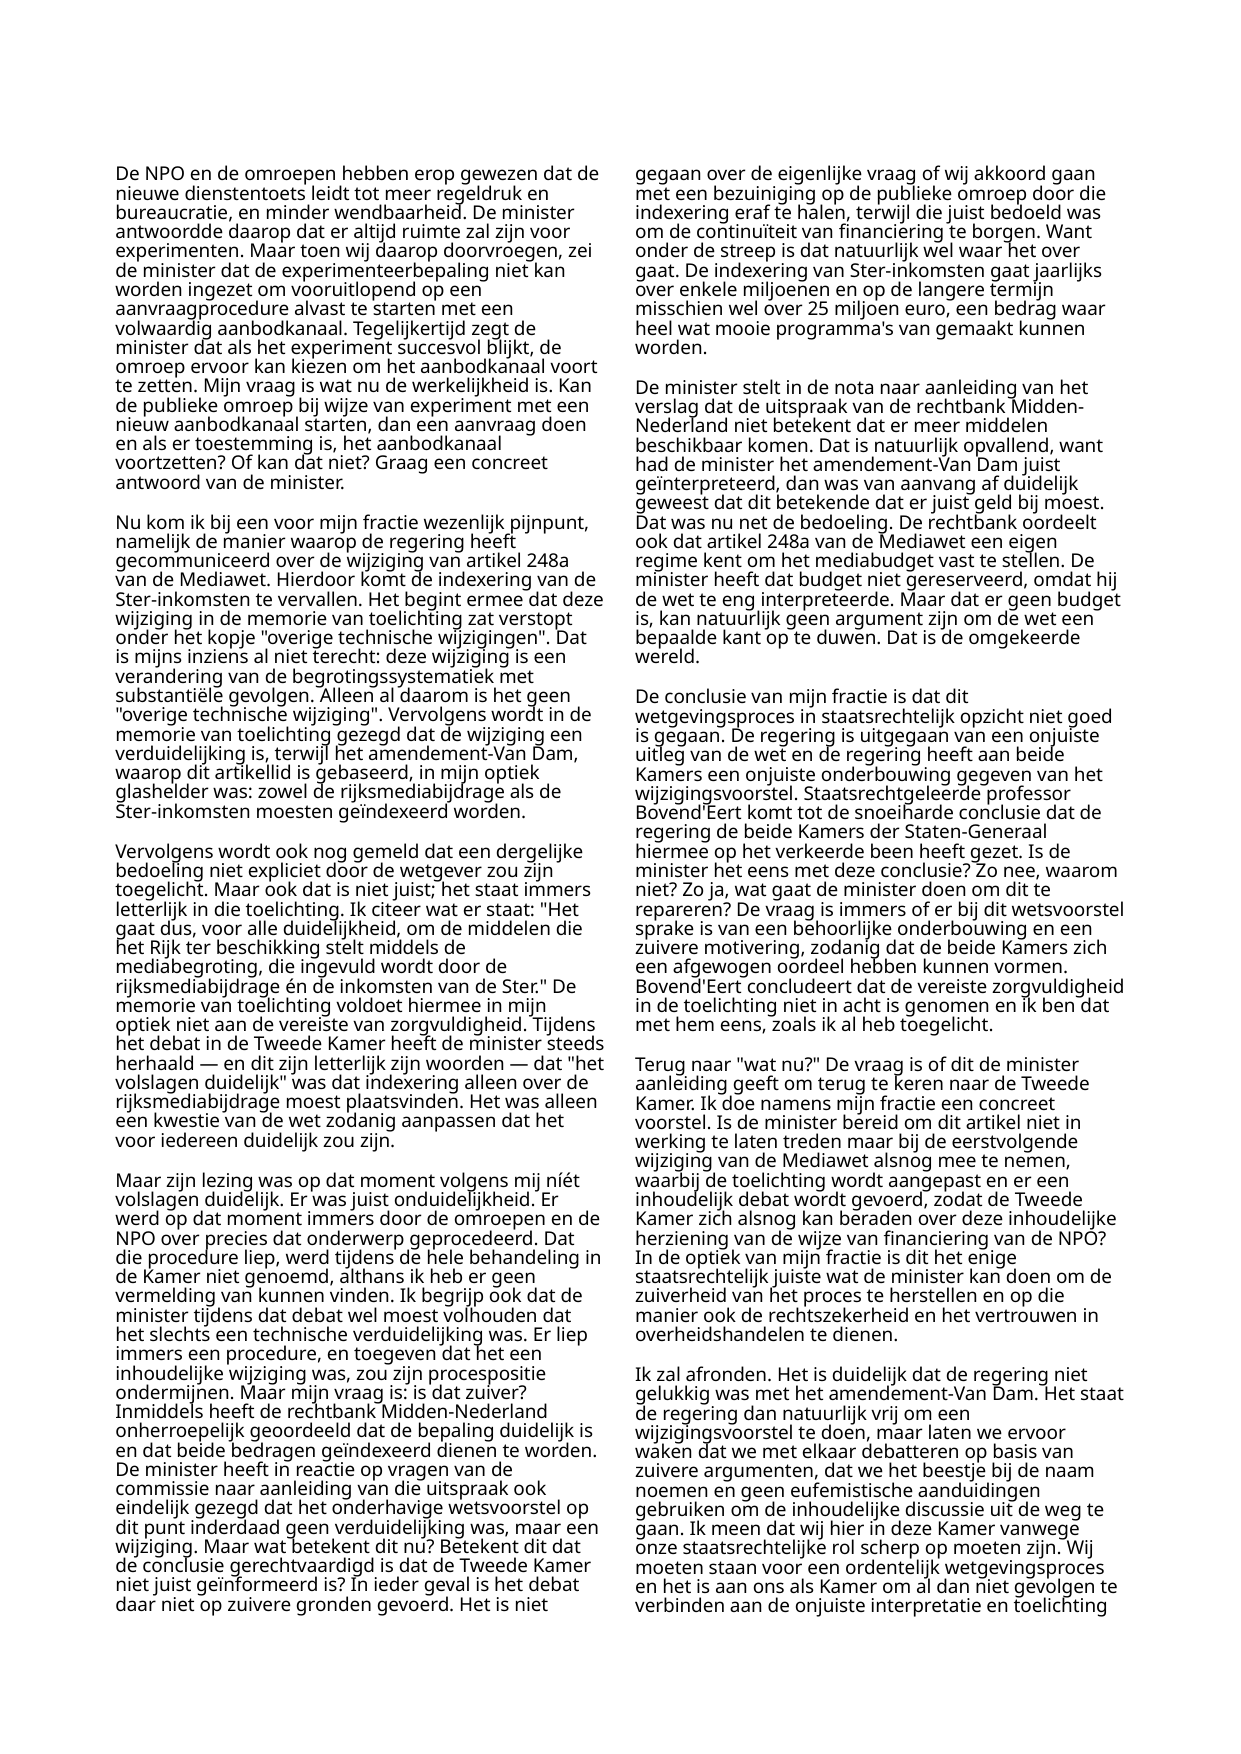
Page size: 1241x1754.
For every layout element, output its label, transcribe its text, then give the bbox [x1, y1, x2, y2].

text Ik zal afronden. Het is duidelijk dat de regering niet gelukkig was met het amendement-Van Dam. Het staat de regering dan natuurlijk vrij om een wijzigingsvoorstel te doen, maar laten we ervoor waken dat we met elkaar debatteren op basis van zuivere argumenten, dat we het beestje bij de naam noemen en geen eufemistische aanduidingen gebruiken om de inhoudelijke discussie uit de weg te gaan. Ik meen dat wij hier in deze Kamer vanwege onze staatsrechtelijke rol scherp op moeten zijn. Wij moeten staan voor een ordentelijk wetgevingsproces en het is aan ons als Kamer om al dan niet gevolgen te verbinden aan de onjuiste interpretatie en toelichting [635, 1366, 1125, 1616]
text De minister stelt in de nota naar aanleiding van het verslag dat de uitspraak van de rechtbank Midden-Nederland niet betekent dat er meer middelen beschikbaar komen. Dat is natuurlijk opvallend, want had de minister het amendement-Van Dam juist geïnterpreteerd, dan was van aanvang af duidelijk geweest dat dit betekende dat er juist geld bij moest. Dat was nu net de bedoeling. De rechtbank oordeelt ook dat artikel 248a van de Mediawet een eigen regime kent om het mediabudget vast te stellen. De minister heeft dat budget niet gereserveerd, omdat hij de wet te eng interpreteerde. Maar dat er geen budget is, kan natuurlijk geen argument zijn om de wet een bepaalde kant op te duwen. Dat is de omgekeerde wereld. [635, 379, 1125, 668]
text Terug naar "wat nu?" De vraag is of dit de minister aanleiding geeft om terug te keren naar de Tweede Kamer. Ik doe namens mijn fractie een concreet voorstel. Is de minister bereid om dit artikel niet in werking te laten treden maar bij de eerstvolgende wijziging van de Mediawet alsnog mee te nemen, waarbij de toelichting wordt aangepast en er een inhoudelijk debat wordt gevoerd, zodat de Tweede Kamer zich alsnog kan beraden over deze inhoudelijke herziening van de wijze van financiering van de NPO? In de optiek van mijn fractie is dit het enige staatsrechtelijk juiste wat de minister kan doen om de zuiverheid van het proces te herstellen en op die manier ook de rechtszekerheid en het vertrouwen in overheidshandelen te dienen. [635, 1056, 1125, 1345]
text Vervolgens wordt ook nog gemeld dat een dergelijke bedoeling niet expliciet door de wetgever zou zijn toegelicht. Maar ook dat is niet juist; het staat immers letterlijk in die toelichting. Ik citeer wat er staat: "Het gaat dus, voor alle duidelijkheid, om de middelen die het Rijk ter beschikking stelt middels de mediabegroting, die ingevuld wordt door de rijksmediabijdrage én de inkomsten van de Ster." De memorie van toelichting voldoet hiermee in mijn optiek niet aan de vereiste van zorgvuldigheid. Tijdens het debat in de Tweede Kamer heeft de minister steeds herhaald — en dit zijn letterlijk zijn woorden — dat "het volslagen duidelijk" was dat indexering alleen over de rijksmediabijdrage moest plaatsvinden. Het was alleen een kwestie van de wet zodanig aanpassen dat het voor iedereen duidelijk zou zijn. [115, 843, 605, 1151]
text Maar zijn lezing was op dat moment volgens mij níét volslagen duidelijk. Er was juist onduidelijkheid. Er werd op dat moment immers door de omroepen en de NPO over precies dat onderwerp geprocedeerd. Dat die procedure liep, werd tijdens de hele behandeling in de Kamer niet genoemd, althans ik heb er geen vermelding van kunnen vinden. Ik begrijp ook dat de minister tijdens dat debat wel moest volhouden dat het slechts een technische verduidelijking was. Er liep immers een procedure, en toegeven dat het een inhoudelijke wijziging was, zou zijn procespositie ondermijnen. Maar mijn vraag is: is dat zuiver? Inmiddels heeft de rechtbank Midden-Nederland onherroepelijk geoordeeld dat de bepaling duidelijk is en dat beide bedragen geïndexeerd dienen te worden. De minister heeft in reactie op vragen van de commissie naar aanleiding van die uitspraak ook eindelijk gezegd dat het onderhavige wetsvoorstel op dit punt inderdaad geen verduidelijking was, maar een wijziging. Maar wat betekent dit nu? Betekent dit dat de conclusie gerechtvaardigd is dat de Tweede Kamer niet juist geïnformeerd is? In ieder geval is het debat daar niet op zuivere gronden gevoerd. Het is niet [115, 1172, 605, 1615]
text gegaan over de eigenlijke vraag of wij akkoord gaan met een bezuiniging op de publieke omroep door die indexering eraf te halen, terwijl die juist bedoeld was om de continuïteit van financiering te borgen. Want onder de streep is dat natuurlijk wel waar het over gaat. De indexering van Ster-inkomsten gaat jaarlijks over enkele miljoenen en op de langere termijn misschien wel over 25 miljoen euro, een bedrag waar heel wat mooie programma's van gemaakt kunnen worden. [635, 165, 1125, 358]
text De NPO en de omroepen hebben erop gewezen dat de nieuwe dienstentoets leidt tot meer regeldruk en bureaucratie, en minder wendbaarheid. De minister antwoordde daarop dat er altijd ruimte zal zijn voor experimenten. Maar toen wij daarop doorvroegen, zei de minister dat de experimenteerbepaling niet kan worden ingezet om vooruitlopend op een aanvraagprocedure alvast te starten met een volwaardig aanbodkanaal. Tegelijkertijd zegt de minister dat als het experiment succesvol blijkt, de omroep ervoor kan kiezen om het aanbodkanaal voort te zetten. Mijn vraag is wat nu de werkelijkheid is. Kan de publieke omroep bij wijze van experiment met een nieuw aanbodkanaal starten, dan een aanvraag doen en als er toestemming is, het aanbodkanaal voortzetten? Of kan dat niet? Graag een concreet antwoord van de minister. [115, 165, 605, 493]
text Nu kom ik bij een voor mijn fractie wezenlijk pijnpunt, namelijk de manier waarop de regering heeft gecommuniceerd over de wijziging van artikel 248a van de Mediawet. Hierdoor komt de indexering van de Ster-inkomsten te vervallen. Het begint ermee dat deze wijziging in de memorie van toelichting zat verstopt onder het kopje "overige technische wijzigingen". Dat is mijns inziens al niet terecht: deze wijziging is een verandering van de begrotingssystematiek met substantiële gevolgen. Alleen al daarom is het geen "overige technische wijziging". Vervolgens wordt in de memorie van toelichting gezegd dat de wijziging een verduidelijking is, terwijl het amendement-Van Dam, waarop dit artikellid is gebaseerd, in mijn optiek glashelder was: zowel de rijksmediabijdrage als de Ster-inkomsten moesten geïndexeerd worden. [115, 514, 605, 822]
text De conclusie van mijn fractie is dat dit wetgevingsproces in staatsrechtelijk opzicht niet goed is gegaan. De regering is uitgegaan van een onjuiste uitleg van de wet en de regering heeft aan beide Kamers een onjuiste onderbouwing gegeven van het wijzigingsvoorstel. Staatsrechtgeleerde professor Bovend'Eert komt tot de snoeiharde conclusie dat de regering de beide Kamers der Staten-Generaal hiermee op het verkeerde been heeft gezet. Is de minister het eens met deze conclusie? Zo nee, waarom niet? Zo ja, wat gaat de minister doen om dit te repareren? De vraag is immers of er bij dit wetsvoorstel sprake is van een behoorlijke onderbouwing en een zuivere motivering, zodanig dat de beide Kamers zich een afgewogen oordeel hebben kunnen vormen. Bovend'Eert concludeert dat de vereiste zorgvuldigheid in de toelichting niet in acht is genomen en ik ben dat met hem eens, zoals ik al heb toegelicht. [635, 688, 1125, 1035]
